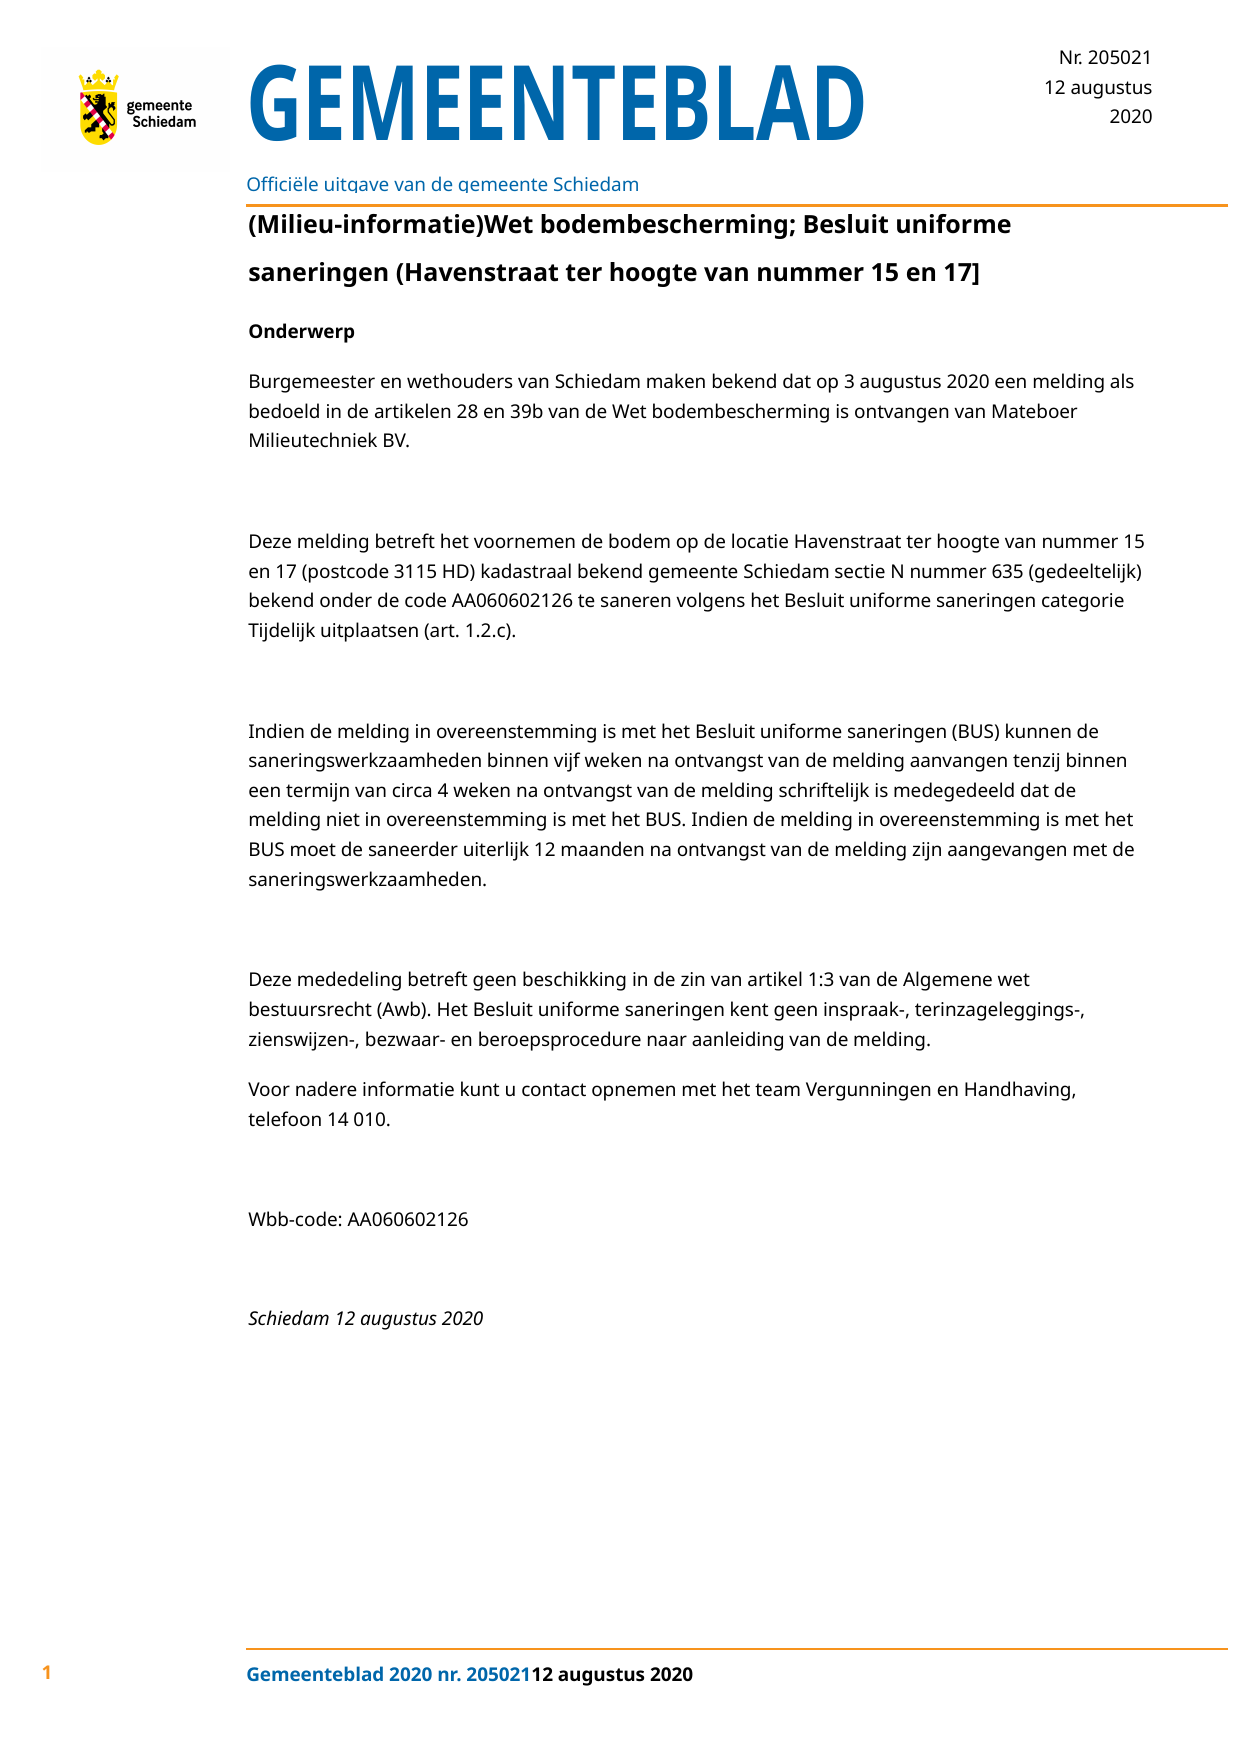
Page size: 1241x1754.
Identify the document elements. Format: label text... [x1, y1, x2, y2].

text Schiedam 12 augustus 2020 [248, 1305, 1152, 1331]
picture [41, 47, 231, 172]
text Onderwerp [248, 318, 1152, 344]
text Burgemeester en wethouders van Schiedam maken bekend dat op 3 augustus 2020 een melding als bedoeld in de artikelen 28 en 39b van de Wet bodembescherming is ontvangen van Mateboer Milieutechniek BV. [248, 368, 1152, 453]
text (Milieu-informatie)Wet bodembescherming; Besluit uniforme saneringen (Havenstraat ter hoogte van nummer 15 en 17] [248, 207, 1152, 288]
text Indien de melding in overeenstemming is met het Besluit uniforme saneringen (BUS) kunnen de saneringswerkzaamheden binnen vijf weken na ontvangst van de melding aanvangen tenzij binnen een termijn van circa 4 weken na ontvangst van de melding schriftelijk is medegedeeld dat de melding niet in overeenstemming is met het BUS. Indien de melding in overeenstemming is met het BUS moet de saneerder uiterlijk 12 maanden na ontvangst van de melding zijn aangevangen met de saneringswerkzaamheden. [248, 718, 1152, 892]
text Wbb-code: AA060602126 [248, 1207, 1152, 1232]
text Deze mededeling betreft geen beschikking in de zin van artikel 1:3 van de Algemene wet bestuursrecht (Awb). Het Besluit uniforme saneringen kent geen inspraak-, terinzageleggings-, zienswijzen-, bezwaar- en beroepsprocedure naar aanleiding van de melding. [248, 967, 1152, 1052]
text Deze melding betreft het voornemen de bodem op de locatie Havenstraat ter hoogte van nummer 15 en 17 (postcode 3115 HD) kadastraal bekend gemeente Schiedam sectie N nummer 635 (gedeeltelijk) bekend onder de code AA060602126 te saneren volgens het Besluit uniforme saneringen categorie Tijdelijk uitplaatsen (art. 1.2.c). [248, 528, 1152, 643]
text Voor nadere informatie kunt u contact opnemen met het team Vergunningen en Handhaving, telefoon 14 010. [248, 1076, 1152, 1132]
